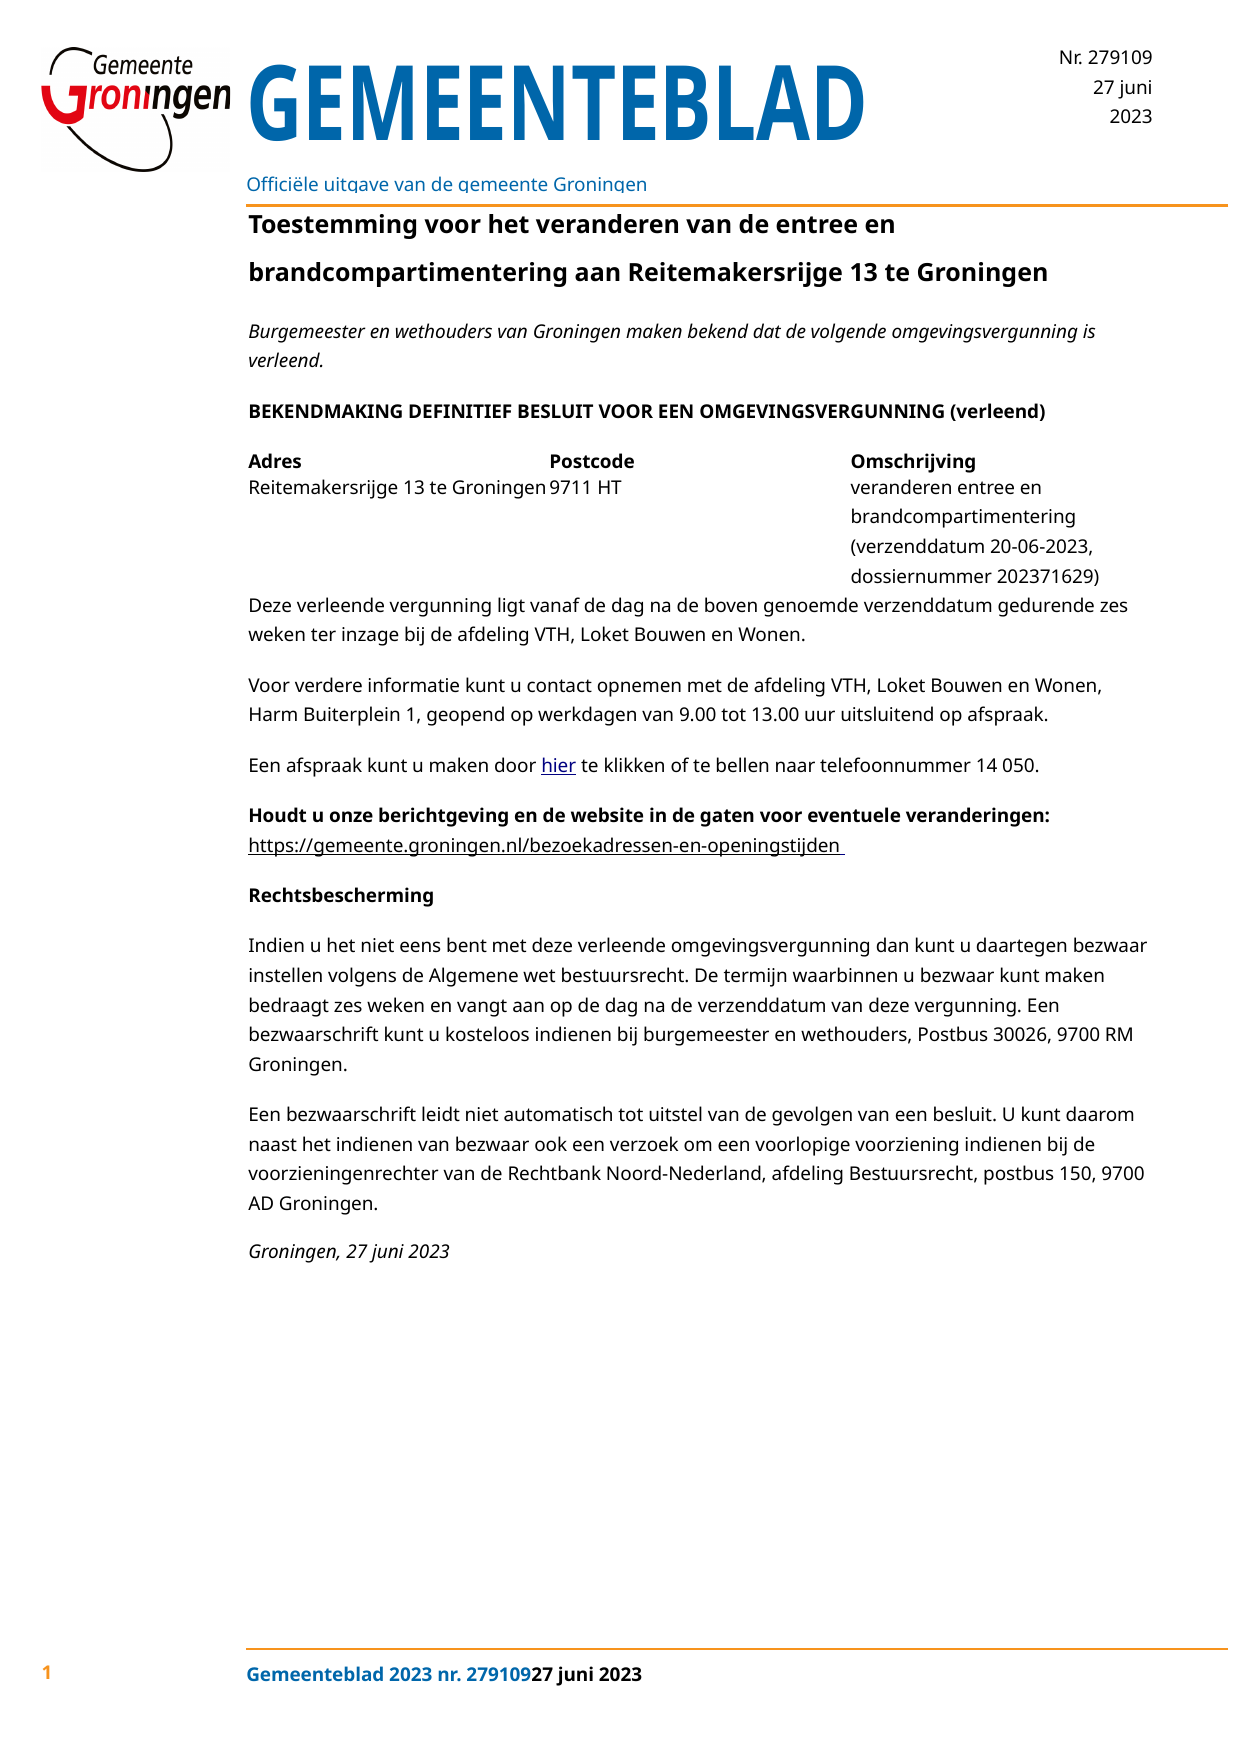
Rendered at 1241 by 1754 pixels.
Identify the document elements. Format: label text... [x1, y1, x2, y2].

text BEKENDMAKING DEFINITIEF BESLUIT VOOR EEN OMGEVINGSVERGUNNING (verleend) [248, 398, 1152, 424]
text Een bezwaarschrift leidt niet automatisch tot uitstel van de gevolgen van een besluit. U kunt daarom naast het indienen van bezwaar ook een verzoek om een voorlopige voorziening indienen bij de voorzieningenrechter van de Rechtbank Noord-Nederland, afdeling Bestuursrecht, postbus 150, 9700 AD Groningen. [248, 1101, 1152, 1216]
text Indien u het niet eens bent met deze verleende omgevingsvergunning dan kunt u daartegen bezwaar instellen volgens de Algemene wet bestuursrecht. De termijn waarbinnen u bezwaar kunt maken bedraagt zes weken en vangt aan op de dag na de verzenddatum van deze vergunning. Een bezwaarschrift kunt u kosteloos indienen bij burgemeester en wethouders, Postbus 30026, 9700 RM Groningen. [248, 933, 1152, 1077]
text Houdt u onze berichtgeving en de website in de gaten voor eventuele veranderingen: https://gemeente.groningen.nl/bezoekadressen-en-openingstijden [248, 802, 1152, 858]
table_header Adres [248, 449, 549, 474]
text Burgemeester en wethouders van Groningen maken bekend dat de volgende omgevingsvergunning is verleend. [248, 318, 1152, 373]
table_cell veranderen entree en brandcompartimentering (verzenddatum 20-06-2023, dossiernummer 202371629) [850, 474, 1152, 589]
text Groningen, 27 juni 2023 [248, 1238, 1152, 1264]
table_cell 9711 HT [549, 474, 850, 589]
text Toestemming voor het veranderen van de entree en brandcompartimentering aan Reitemakersrijge 13 te Groningen [248, 207, 1152, 288]
table_header Omschrijving [850, 449, 1152, 474]
table_cell Reitemakersrijge 13 te Groningen [248, 474, 549, 589]
text Voor verdere informatie kunt u contact opnemen met de afdeling VTH, Loket Bouwen en Wonen, Harm Buiterplein 1, geopend op werkdagen van 9.00 tot 13.00 uur uitsluitend op afspraak. [248, 672, 1152, 727]
text Een afspraak kunt u maken door hier te klikken of te bellen naar telefoonnummer 14 050. [248, 752, 1152, 778]
table_header Postcode [549, 449, 850, 474]
text Deze verleende vergunning ligt vanaf de dag na de boven genoemde verzenddatum gedurende zes weken ter inzage bij de afdeling VTH, Loket Bouwen en Wonen. [248, 592, 1152, 647]
picture [41, 47, 231, 172]
text Rechtsbescherming [248, 882, 1152, 908]
